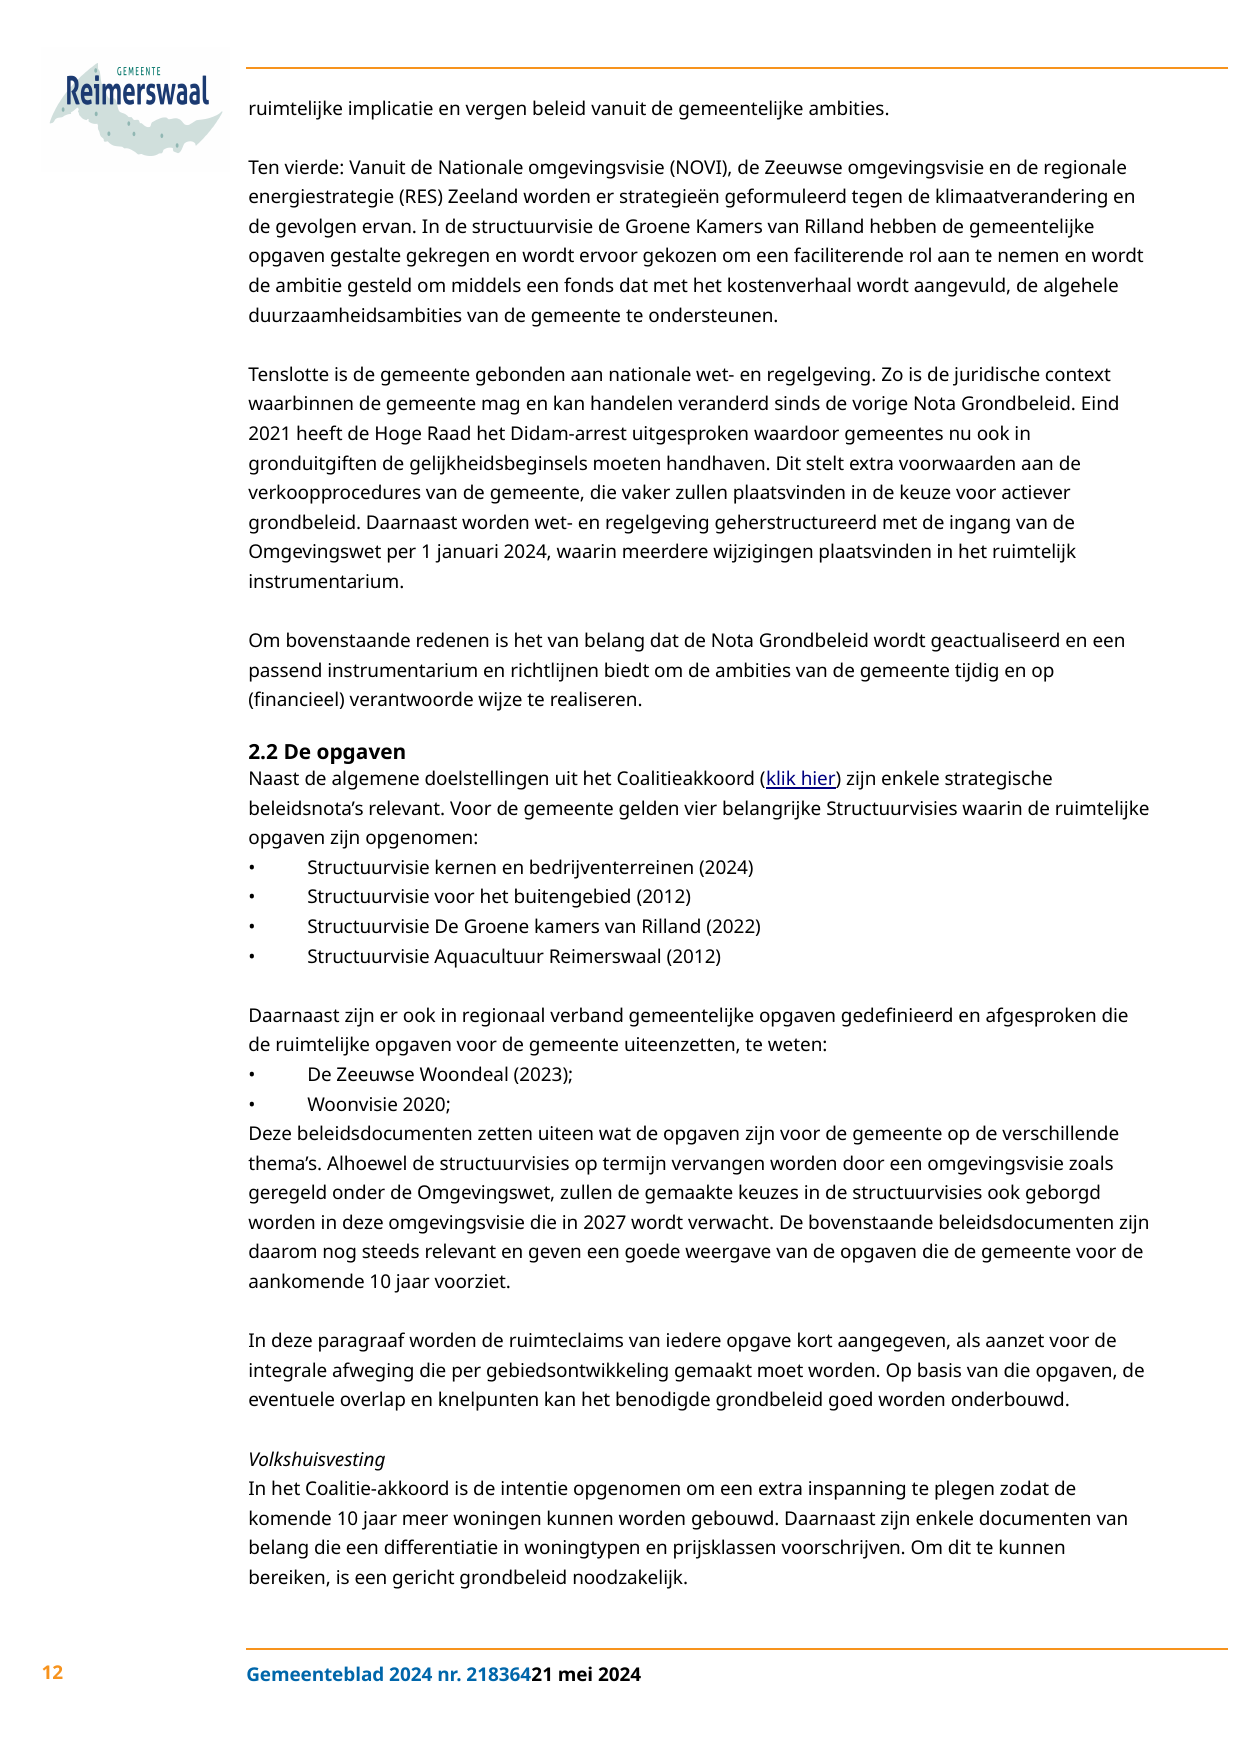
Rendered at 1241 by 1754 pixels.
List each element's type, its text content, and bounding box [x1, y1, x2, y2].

text Naast de algemene doelstellingen uit het Coalitieakkoord (klik hier) zijn enkele strategische beleidsnota’s relevant. Voor de gemeente gelden vier belangrijke Structuurvisies waarin de ruimtelijke opgaven zijn opgenomen: [248, 765, 1152, 850]
text 2.2 De opgaven [248, 737, 1152, 765]
text Om bovenstaande redenen is het van belang dat de Nota Grondbeleid wordt geactualiseerd en een passend instrumentarium en richtlijnen biedt om de ambities van de gemeente tijdig en op (financieel) verantwoorde wijze te realiseren. [248, 627, 1152, 712]
list Structuurvisie Aquacultuur Reimerswaal (2012) [248, 943, 1152, 968]
list Structuurvisie De Groene kamers van Rilland (2022) [248, 913, 1152, 939]
text Deze beleidsdocumenten zetten uiteen wat de opgaven zijn voor de gemeente op de verschillende thema’s. Alhoewel de structuurvisies op termijn vervangen worden door een omgevingsvisie zoals geregeld onder de Omgevingswet, zullen de gemaakte keuzes in de structuurvisies ook geborgd worden in deze omgevingsvisie die in 2027 wordt verwacht. De bovenstaande beleidsdocumenten zijn daarom nog steeds relevant en geven een goede weergave van de opgaven die de gemeente voor de aankomende 10 jaar voorziet. [248, 1120, 1152, 1294]
list Structuurvisie kernen en bedrijventerreinen (2024) [248, 854, 1152, 880]
text Ten vierde: Vanuit de Nationale omgevingsvisie (NOVI), de Zeeuwse omgevingsvisie en de regionale energiestrategie (RES) Zeeland worden er strategieën geformuleerd tegen de klimaatverandering en de gevolgen ervan. In de structuurvisie de Groene Kamers van Rilland hebben de gemeentelijke opgaven gestalte gekregen en wordt ervoor gekozen om een faciliterende rol aan te nemen en wordt de ambitie gesteld om middels een fonds dat met het kostenverhaal wordt aangevuld, de algehele duurzaamheidsambities van de gemeente te ondersteunen. [248, 154, 1152, 328]
text Volkshuisvesting [248, 1446, 1152, 1471]
text Daarnaast zijn er ook in regionaal verband gemeentelijke opgaven gedefinieerd en afgesproken die de ruimtelijke opgaven voor de gemeente uiteenzetten, te weten: [248, 1002, 1152, 1057]
text In deze paragraaf worden de ruimteclaims van iedere opgave kort aangegeven, als aanzet voor de integrale afweging die per gebiedsontwikkeling gemaakt moet worden. Op basis van die opgaven, de eventuele overlap en knelpunten kan het benodigde grondbeleid goed worden onderbouwd. [248, 1327, 1152, 1412]
list De Zeeuwse Woondeal (2023); [248, 1061, 1152, 1087]
text ruimtelijke implicatie en vergen beleid vanuit de gemeentelijke ambities. [248, 95, 1152, 121]
list Woonvisie 2020; [248, 1091, 1152, 1116]
text In het Coalitie-akkoord is de intentie opgenomen om een extra inspanning te plegen zodat de komende 10 jaar meer woningen kunnen worden gebouwd. Daarnaast zijn enkele documenten van belang die een differentiatie in woningtypen en prijsklassen voorschrijven. Om dit te kunnen bereiken, is een gericht grondbeleid noodzakelijk. [248, 1475, 1152, 1590]
picture [41, 47, 231, 172]
text Tenslotte is de gemeente gebonden aan nationale wet- en regelgeving. Zo is de juridische context waarbinnen de gemeente mag en kan handelen veranderd sinds de vorige Nota Grondbeleid. Eind 2021 heeft de Hoge Raad het Didam-arrest uitgesproken waardoor gemeentes nu ook in gronduitgiften de gelijkheidsbeginsels moeten handhaven. Dit stelt extra voorwaarden aan de verkoopprocedures van de gemeente, die vaker zullen plaatsvinden in de keuze voor actiever grondbeleid. Daarnaast worden wet- en regelgeving geherstructureerd met de ingang van de Omgevingswet per 1 januari 2024, waarin meerdere wijzigingen plaatsvinden in het ruimtelijk instrumentarium. [248, 361, 1152, 594]
list Structuurvisie voor het buitengebied (2012) [248, 884, 1152, 909]
